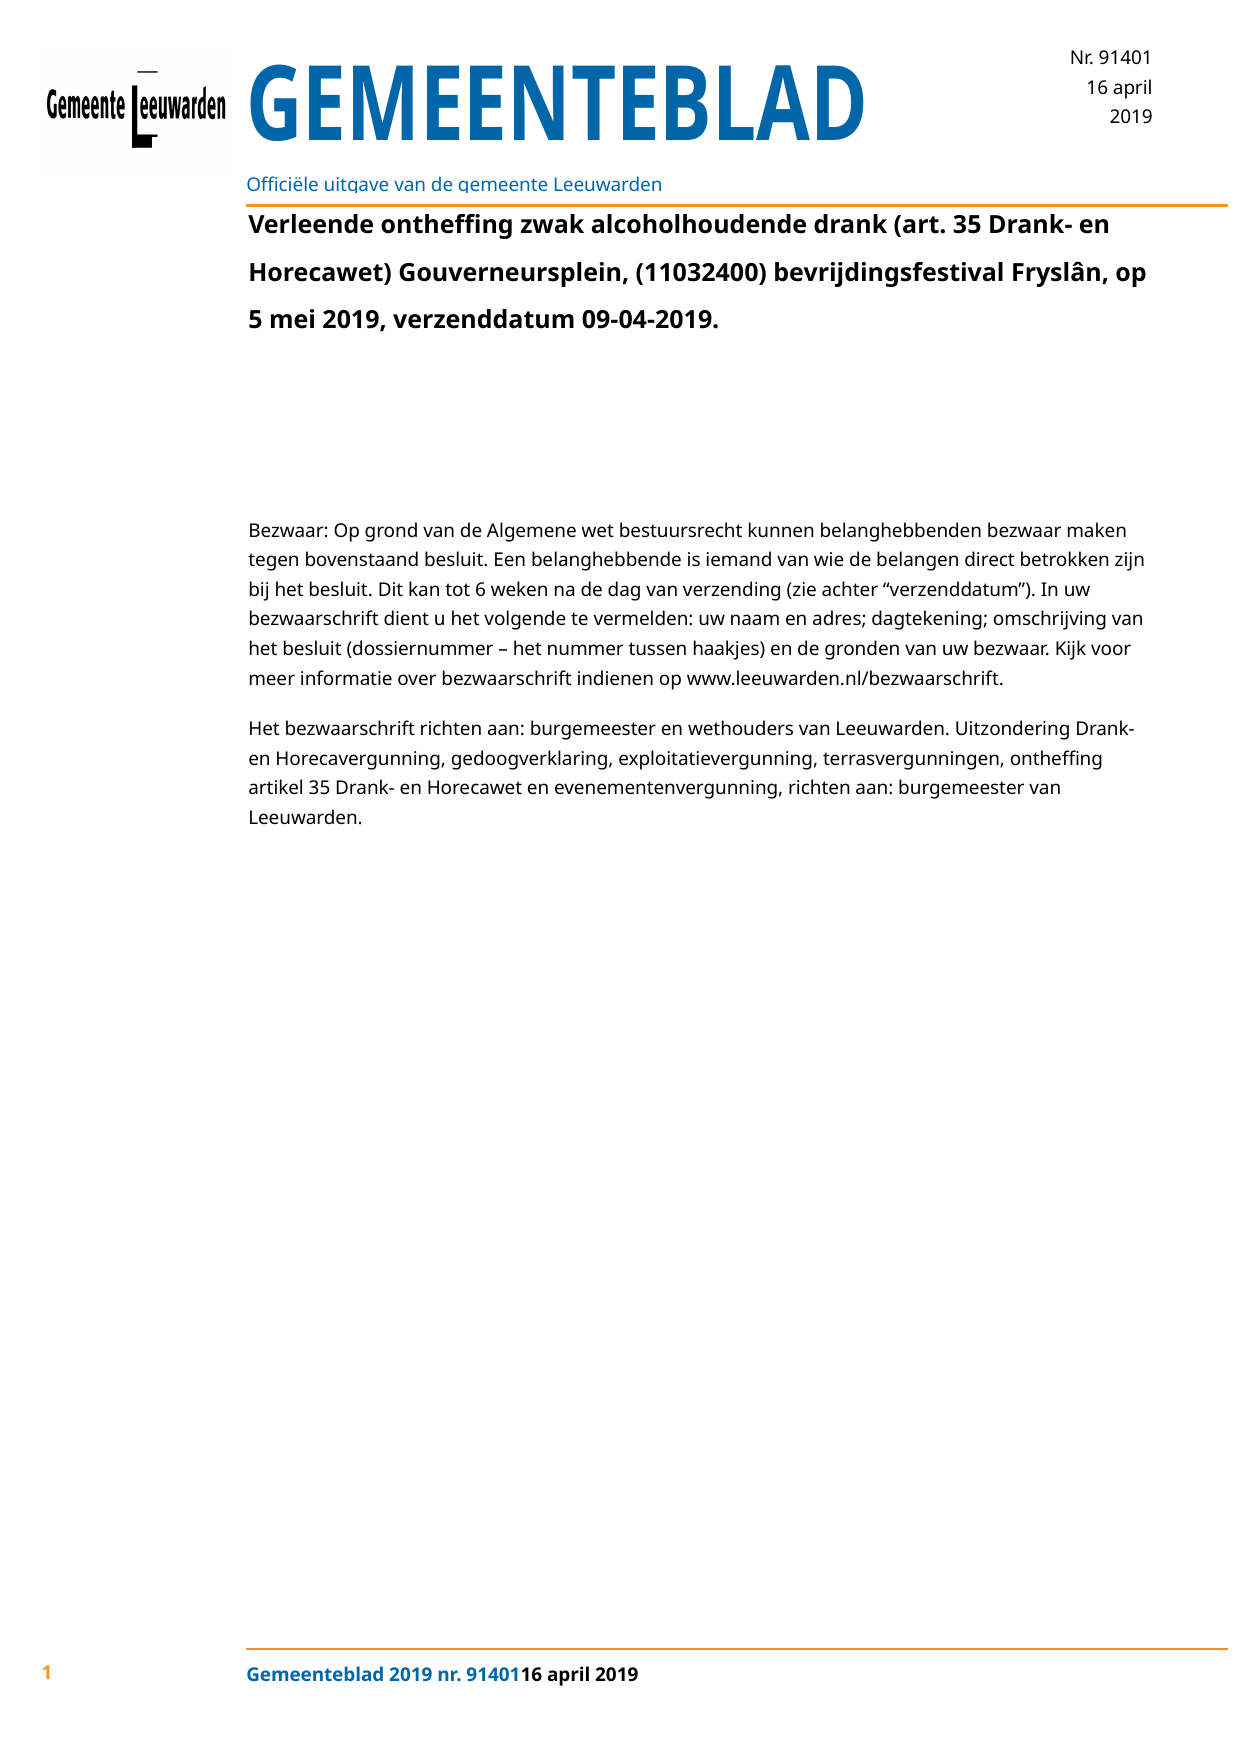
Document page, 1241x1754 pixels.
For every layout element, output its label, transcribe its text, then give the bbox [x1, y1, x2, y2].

text Het bezwaarschrift richten aan: burgemeester en wethouders van Leeuwarden. Uitzondering Drank- en Horecavergunning, gedoogverklaring, exploitatievergunning, terrasvergunningen, ontheffing artikel 35 Drank- en Horecawet en evenementenvergunning, richten aan: burgemeester van Leeuwarden. [248, 715, 1152, 829]
picture [41, 47, 231, 172]
text Verleende ontheffing zwak alcoholhoudende drank (art. 35 Drank- en Horecawet) Gouverneursplein, (11032400) bevrijdingsfestival Fryslân, op 5 mei 2019, verzenddatum 09-04-2019. [248, 207, 1152, 336]
text Bezwaar: Op grond van de Algemene wet bestuursrecht kunnen belanghebbenden bezwaar maken tegen bovenstaand besluit. Een belanghebbende is iemand van wie de belangen direct betrokken zijn bij het besluit. Dit kan tot 6 weken na de dag van verzending (zie achter “verzenddatum”). In uw bezwaarschrift dient u het volgende te vermelden: uw naam en adres; dagtekening; omschrijving van het besluit (dossiernummer – het nummer tussen haakjes) en de gronden van uw bezwaar. Kijk voor meer informatie over bezwaarschrift indienen op www.leeuwarden.nl/bezwaarschrift. [248, 517, 1152, 690]
